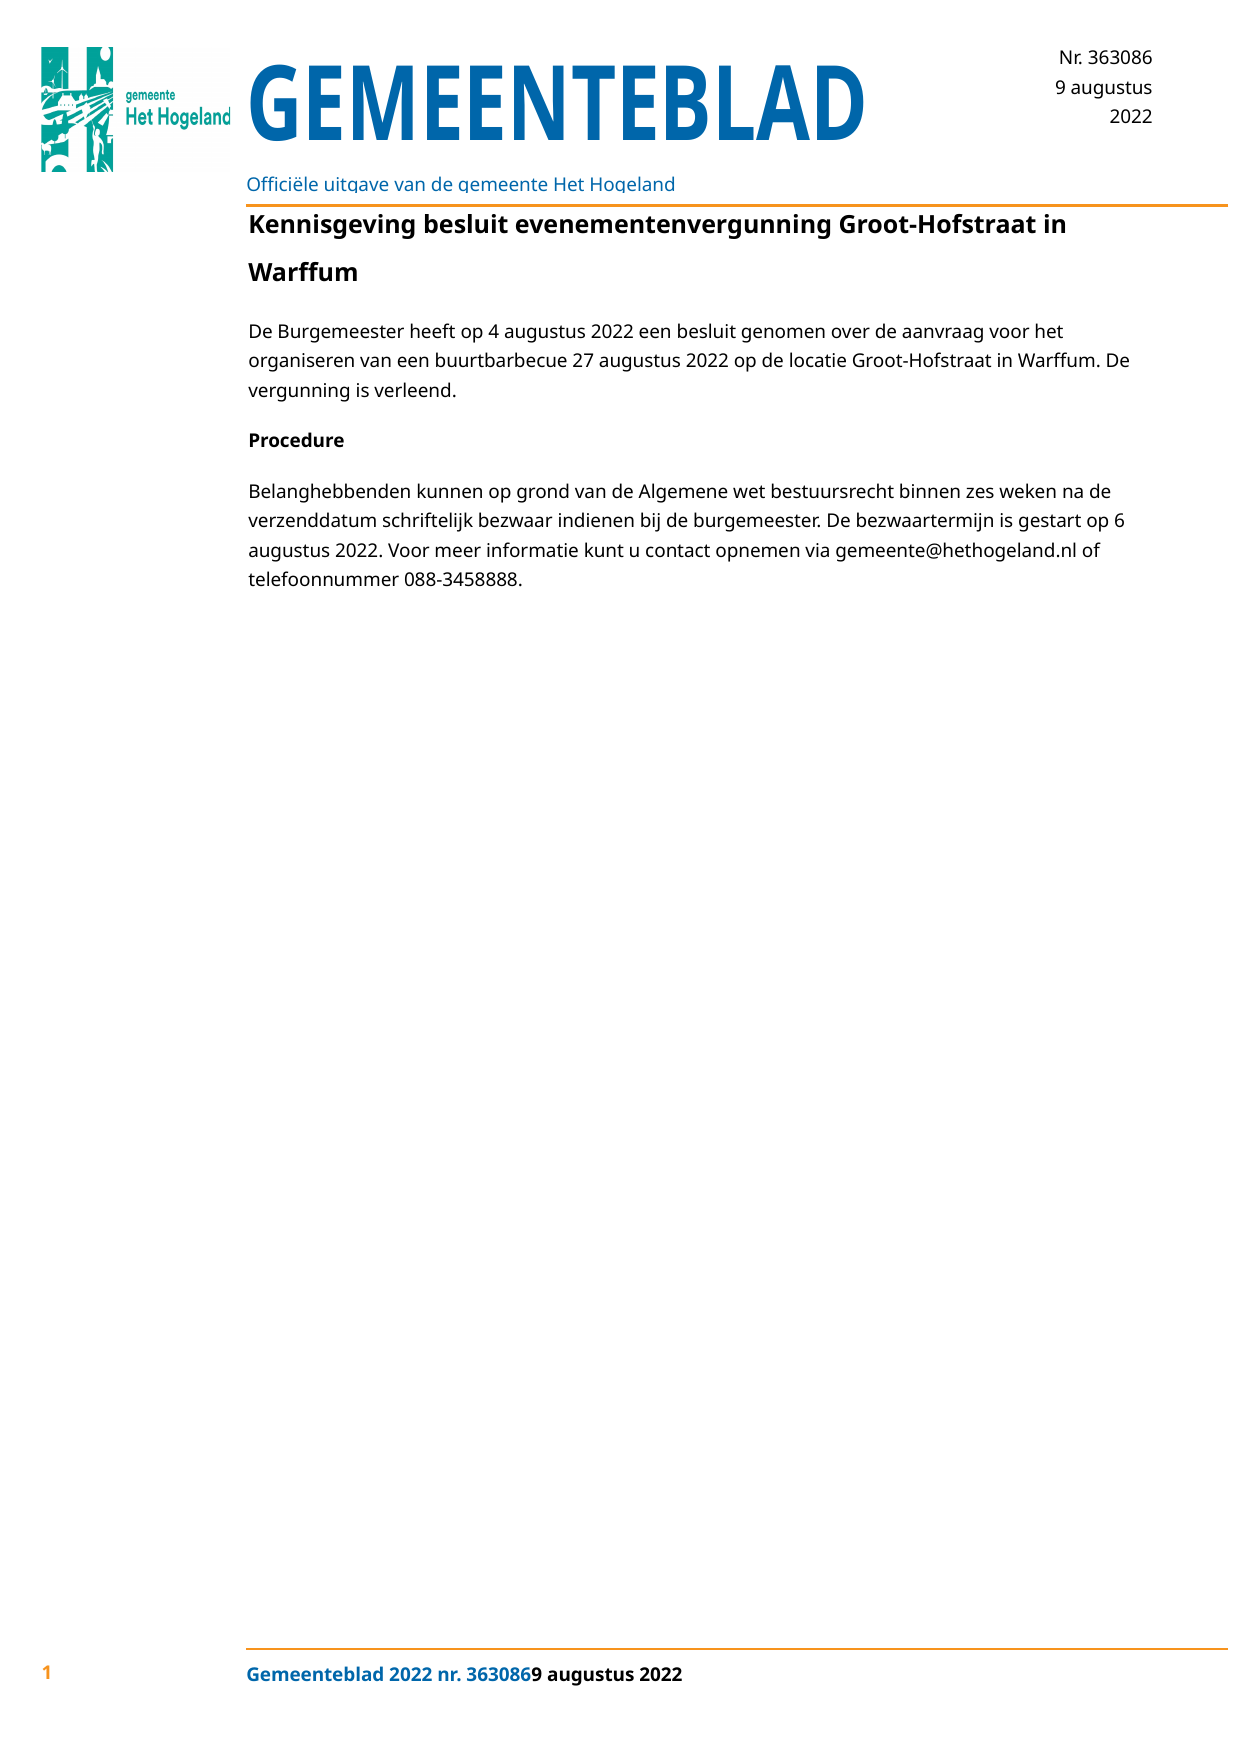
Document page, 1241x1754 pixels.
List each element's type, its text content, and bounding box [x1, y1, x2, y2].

text Kennisgeving besluit evenementenvergunning Groot-Hofstraat in Warffum [248, 207, 1152, 288]
picture [41, 47, 231, 172]
text De Burgemeester heeft op 4 augustus 2022 een besluit genomen over de aanvraag voor het organiseren van een buurtbarbecue 27 augustus 2022 op de locatie Groot-Hofstraat in Warffum. De vergunning is verleend. [248, 318, 1152, 403]
text Procedure [248, 427, 1152, 453]
text Belanghebbenden kunnen op grond van de Algemene wet bestuursrecht binnen zes weken na de verzenddatum schriftelijk bezwaar indienen bij de burgemeester. De bezwaartermijn is gestart op 6 augustus 2022. Voor meer informatie kunt u contact opnemen via gemeente@hethogeland.nl of telefoonnummer 088-3458888. [248, 478, 1152, 592]
